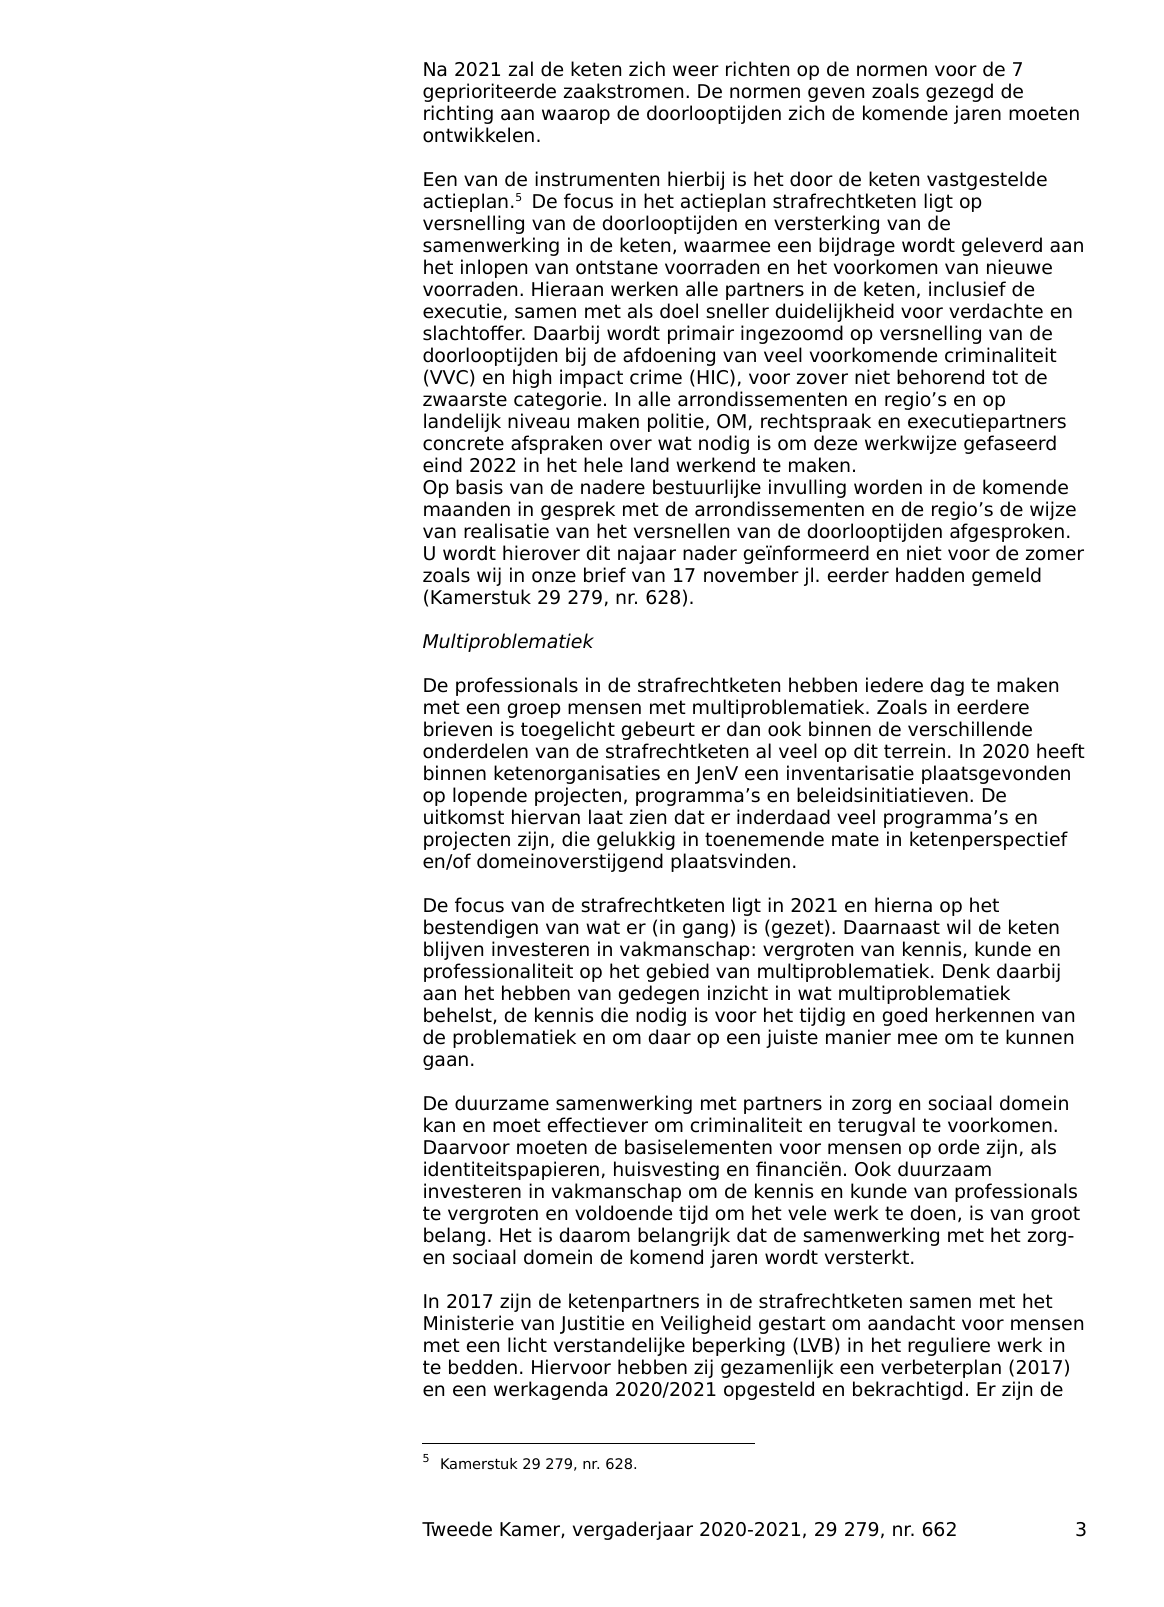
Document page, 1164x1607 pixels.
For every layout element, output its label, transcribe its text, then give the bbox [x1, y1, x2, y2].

text De focus van de strafrechtketen ligt in 2021 en hierna op het bestendigen van wat er (in gang) is (gezet). Daarnaast wil de keten blijven investeren in vakmanschap: vergroten van kennis, kunde en professionaliteit op het gebied van multiproblematiek. Denk daarbij aan het hebben van gedegen inzicht in wat multiproblematiek behelst, de kennis die nodig is voor het tijdig en goed herkennen van de problematiek en om daar op een juiste manier mee om te kunnen gaan. [422, 895, 1087, 1071]
text Een van de instrumenten hierbij is het door de keten vastgestelde actieplan. De focus in het actieplan strafrechtketen ligt op versnelling van de doorlooptijden en versterking van de samenwerking in de keten, waarmee een bijdrage wordt geleverd aan het inlopen van ontstane voorraden en het voorkomen van nieuwe voorraden. Hieraan werken alle partners in de keten, inclusief de executie, samen met als doel sneller duidelijkheid voor verdachte en slachtoffer. Daarbij wordt primair ingezoomd op versnelling van de doorlooptijden bij de afdoening van veel voorkomende criminaliteit (VVC) en high impact crime (HIC), voor zover niet behorend tot de zwaarste categorie. In alle arrondissementen en regio’s en op landelijk niveau maken politie, OM, rechtspraak en executiepartners concrete afspraken over wat nodig is om deze werkwijze gefaseerd eind 2022 in het hele land werkend te maken. [422, 169, 1087, 477]
text De professionals in de strafrechtketen hebben iedere dag te maken met een groep mensen met multiproblematiek. Zoals in eerdere brieven is toegelicht gebeurt er dan ook binnen de verschillende onderdelen van de strafrechtketen al veel op dit terrein. In 2020 heeft binnen ketenorganisaties en JenV een inventarisatie plaatsgevonden op lopende projecten, programma’s en beleidsinitiatieven. De uitkomst hiervan laat zien dat er inderdaad veel programma’s en projecten zijn, die gelukkig in toenemende mate in ketenperspectief en/of domeinoverstijgend plaatsvinden. [422, 675, 1087, 873]
text Kamerstuk 29 279, nr. 628. [422, 1452, 1087, 1474]
text Op basis van de nadere bestuurlijke invulling worden in de komende maanden in gesprek met de arrondissementen en de regio’s de wijze van realisatie van het versnellen van de doorlooptijden afgesproken. U wordt hierover dit najaar nader geïnformeerd en niet voor de zomer zoals wij in onze brief van 17 november jl. eerder hadden gemeld (Kamerstuk 29 279, nr. 628). [422, 477, 1087, 609]
text De duurzame samenwerking met partners in zorg en sociaal domein kan en moet effectiever om criminaliteit en terugval te voorkomen. Daarvoor moeten de basiselementen voor mensen op orde zijn, als identiteitspapieren, huisvesting en financiën. Ook duurzaam investeren in vakmanschap om de kennis en kunde van professionals te vergroten en voldoende tijd om het vele werk te doen, is van groot belang. Het is daarom belangrijk dat de samenwerking met het zorg- en sociaal domein de komend jaren wordt versterkt. [422, 1093, 1087, 1269]
text In 2017 zijn de ketenpartners in de strafrechtketen samen met het Ministerie van Justitie en Veiligheid gestart om aandacht voor mensen met een licht verstandelijke beperking (LVB) in het reguliere werk in te bedden. Hiervoor hebben zij gezamenlijk een verbeterplan (2017) en een werkagenda 2020/2021 opgesteld en bekrachtigd. Er zijn de [422, 1291, 1087, 1401]
text Na 2021 zal de keten zich weer richten op de normen voor de 7 geprioriteerde zaakstromen. De normen geven zoals gezegd de richting aan waarop de doorlooptijden zich de komende jaren moeten ontwikkelen. [422, 59, 1087, 147]
subtitle Multiproblematiek [422, 631, 1087, 653]
